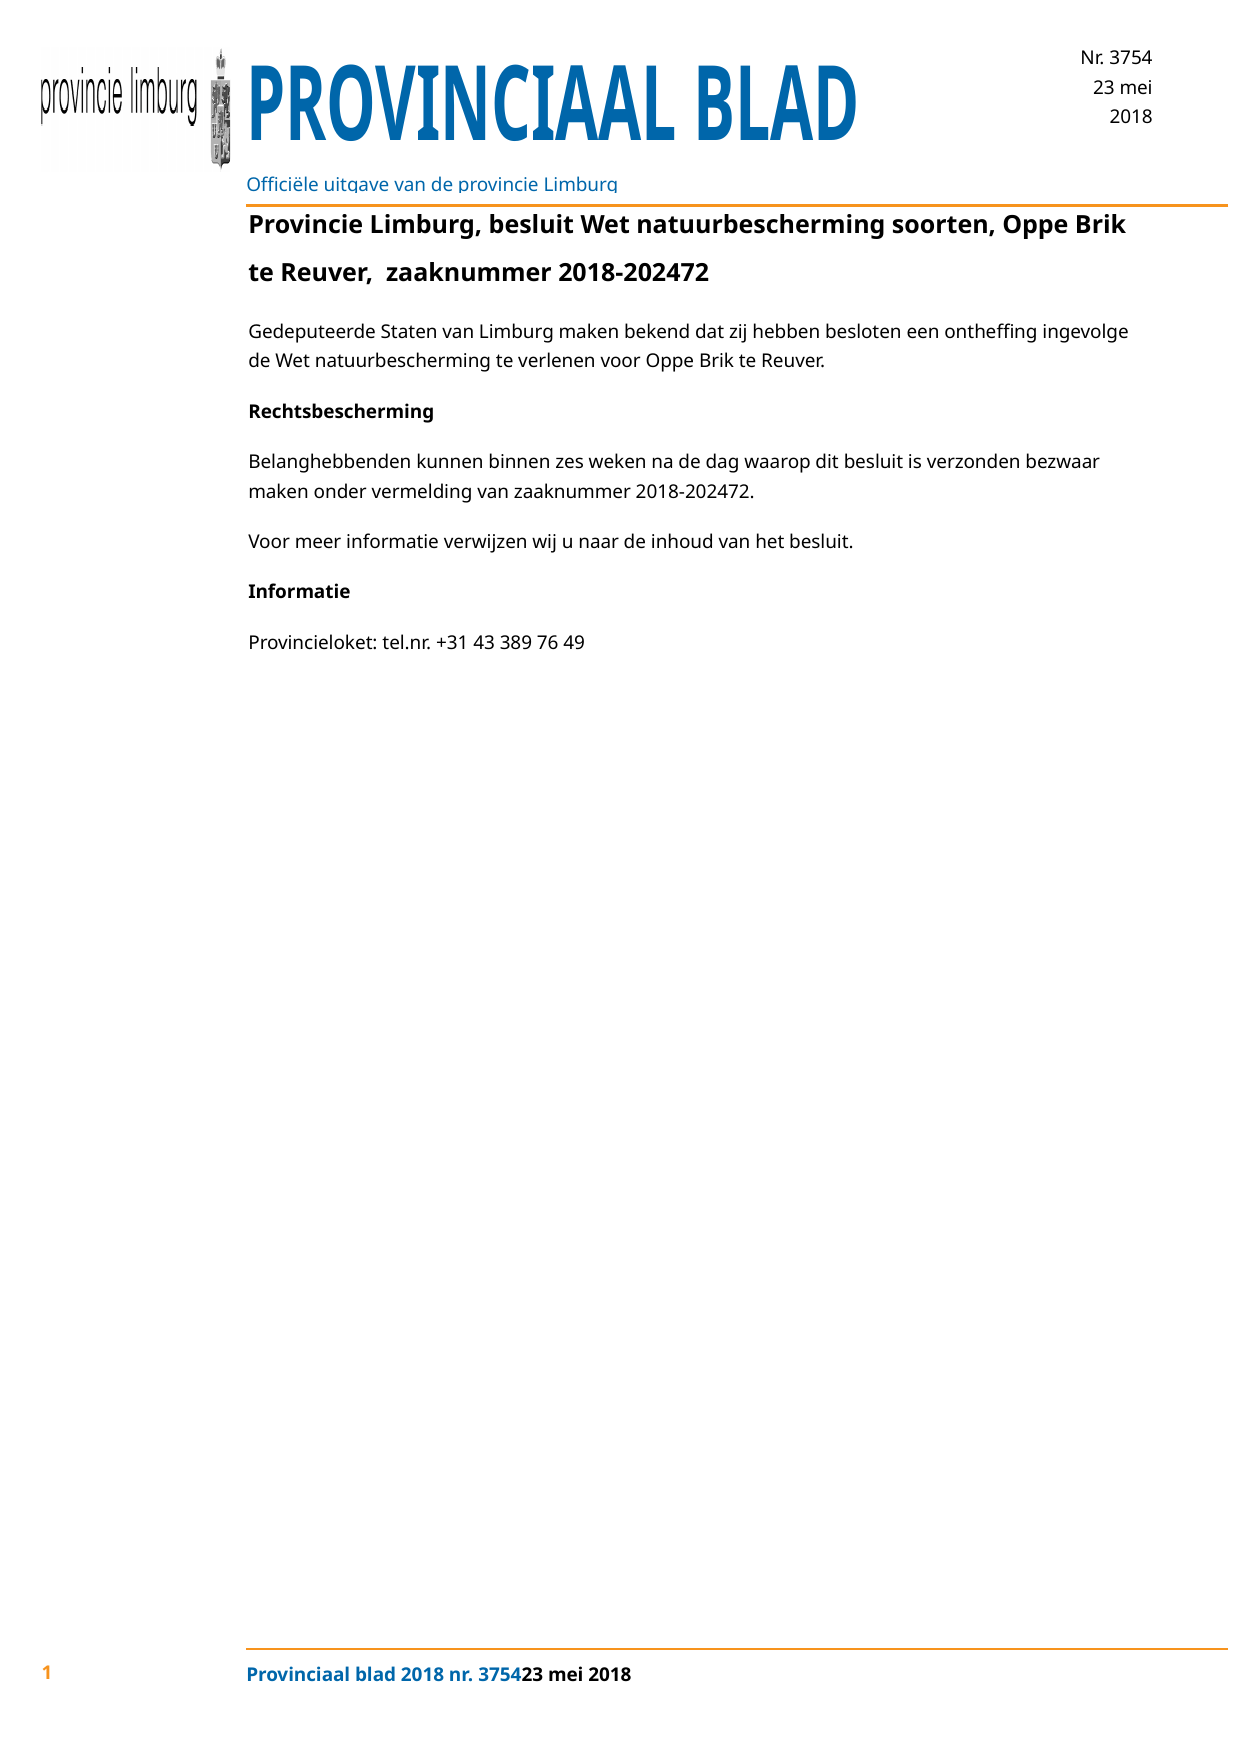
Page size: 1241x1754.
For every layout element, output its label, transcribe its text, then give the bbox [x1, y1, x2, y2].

text Belanghebbenden kunnen binnen zes weken na de dag waarop dit besluit is verzonden bezwaar maken onder vermelding van zaaknummer 2018-202472. [248, 448, 1152, 504]
text Gedeputeerde Staten van Limburg maken bekend dat zij hebben besloten een ontheffing ingevolge de Wet natuurbescherming te verlenen voor Oppe Brik te Reuver. [248, 318, 1152, 373]
text Provincie Limburg, besluit Wet natuurbescherming soorten, Oppe Brik te Reuver, zaaknummer 2018-202472 [248, 207, 1152, 288]
text Provincieloket: tel.nr. +31 43 389 76 49 [248, 629, 1152, 655]
picture [41, 47, 231, 172]
text Informatie [248, 579, 1152, 604]
text Voor meer informatie verwijzen wij u naar de inhoud van het besluit. [248, 528, 1152, 554]
text Rechtsbescherming [248, 398, 1152, 424]
